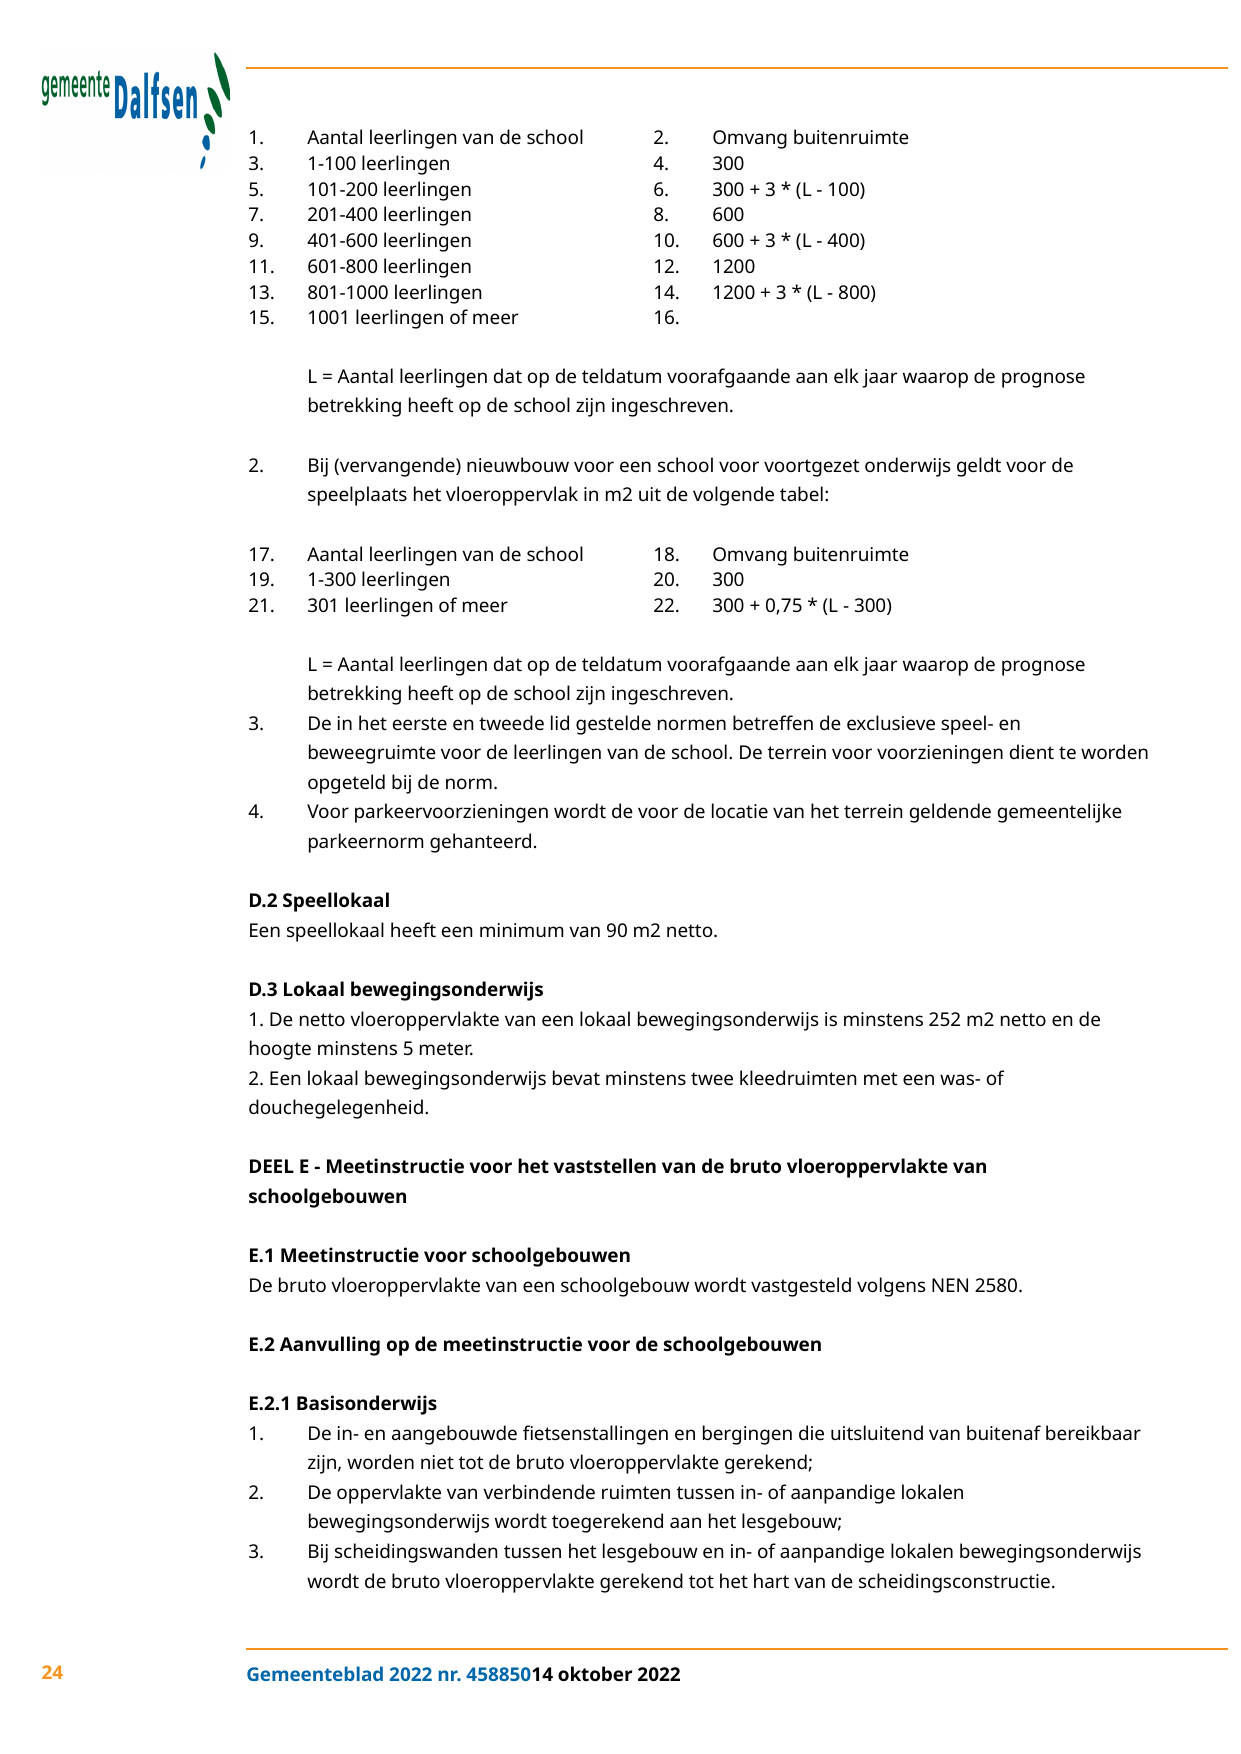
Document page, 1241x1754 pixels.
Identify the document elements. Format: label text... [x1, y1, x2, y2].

table_header Omvang buitenruimte [653, 125, 1152, 150]
text Een speellokaal heeft een minimum van 90 m2 netto. [248, 917, 1152, 943]
text 2. Een lokaal bewegingsonderwijs bevat minstens twee kleedruimten met een was- of douchegelegenheid. [248, 1065, 1152, 1120]
table_cell 1200 [653, 253, 1152, 279]
table_cell 401-600 leerlingen [248, 228, 653, 253]
table_cell 300 + 3 * (L - 100) [653, 176, 1152, 202]
list De in- en aangebouwde fietsenstallingen en bergingen die uitsluitend van buitenaf bereikbaar zijn, worden niet tot de bruto vloeroppervlakte gerekend; [248, 1420, 1152, 1475]
table_cell 1200 + 3 * (L - 800) [653, 279, 1152, 304]
table_cell 1-100 leerlingen [248, 150, 653, 176]
text E.2.1 Basisonderwijs [248, 1390, 1152, 1416]
table_cell 300 [653, 566, 1152, 592]
list Voor parkeervoorzieningen wordt de voor de locatie van het terrein geldende gemeentelijke parkeernorm gehanteerd. [248, 799, 1152, 854]
text E.1 Meetinstructie voor schoolgebouwen [248, 1242, 1152, 1268]
table_cell 1001 leerlingen of meer [248, 305, 653, 330]
table_cell 600 + 3 * (L - 400) [653, 228, 1152, 253]
list Bij scheidingswanden tussen het lesgebouw en in- of aanpandige lokalen bewegingsonderwijs wordt de bruto vloeroppervlakte gerekend tot het hart van de scheidingsconstructie. [248, 1538, 1152, 1593]
table_cell 801-1000 leerlingen [248, 279, 653, 304]
list De oppervlakte van verbindende ruimten tussen in- of aanpandige lokalen bewegingsonderwijs wordt toegerekend aan het lesgebouw; [248, 1479, 1152, 1534]
list Bij (vervangende) nieuwbouw voor een school voor voortgezet onderwijs geldt voor de speelplaats het vloeroppervlak in m2 uit de volgende tabel: [248, 452, 1152, 507]
text D.2 Speellokaal [248, 887, 1152, 913]
table_cell 1-300 leerlingen [248, 566, 653, 592]
list L = Aantal leerlingen dat op de teldatum voorafgaande aan elk jaar waarop de prognose betrekking heeft op de school zijn ingeschreven. [248, 363, 1152, 418]
text D.3 Lokaal bewegingsonderwijs [248, 976, 1152, 1002]
table_cell 600 [653, 202, 1152, 227]
list L = Aantal leerlingen dat op de teldatum voorafgaande aan elk jaar waarop de prognose betrekking heeft op de school zijn ingeschreven. [248, 651, 1152, 706]
table_cell [653, 305, 1152, 330]
list De in het eerste en tweede lid gestelde normen betreffen de exclusieve speel- en beweegruimte voor de leerlingen van de school. De terrein voor voorzieningen dient te worden opgeteld bij de norm. [248, 710, 1152, 795]
table_header Aantal leerlingen van de school [248, 125, 653, 150]
table_header Aantal leerlingen van de school [248, 541, 653, 566]
picture [41, 47, 231, 172]
text DEEL E - Meetinstructie voor het vaststellen van de bruto vloeroppervlakte van schoolgebouwen [248, 1154, 1152, 1209]
table_cell 300 [653, 150, 1152, 176]
text E.2 Aanvulling op de meetinstructie voor de schoolgebouwen [248, 1331, 1152, 1357]
table_header Omvang buitenruimte [653, 541, 1152, 566]
text De bruto vloeroppervlakte van een schoolgebouw wordt vastgesteld volgens NEN 2580. [248, 1272, 1152, 1298]
table_cell 201-400 leerlingen [248, 202, 653, 227]
table_cell 101-200 leerlingen [248, 176, 653, 202]
table_cell 300 + 0,75 * (L - 300) [653, 592, 1152, 618]
table_cell 601-800 leerlingen [248, 253, 653, 279]
table_cell 301 leerlingen of meer [248, 592, 653, 618]
text 1. De netto vloeroppervlakte van een lokaal bewegingsonderwijs is minstens 252 m2 netto en de hoogte minstens 5 meter. [248, 1006, 1152, 1061]
